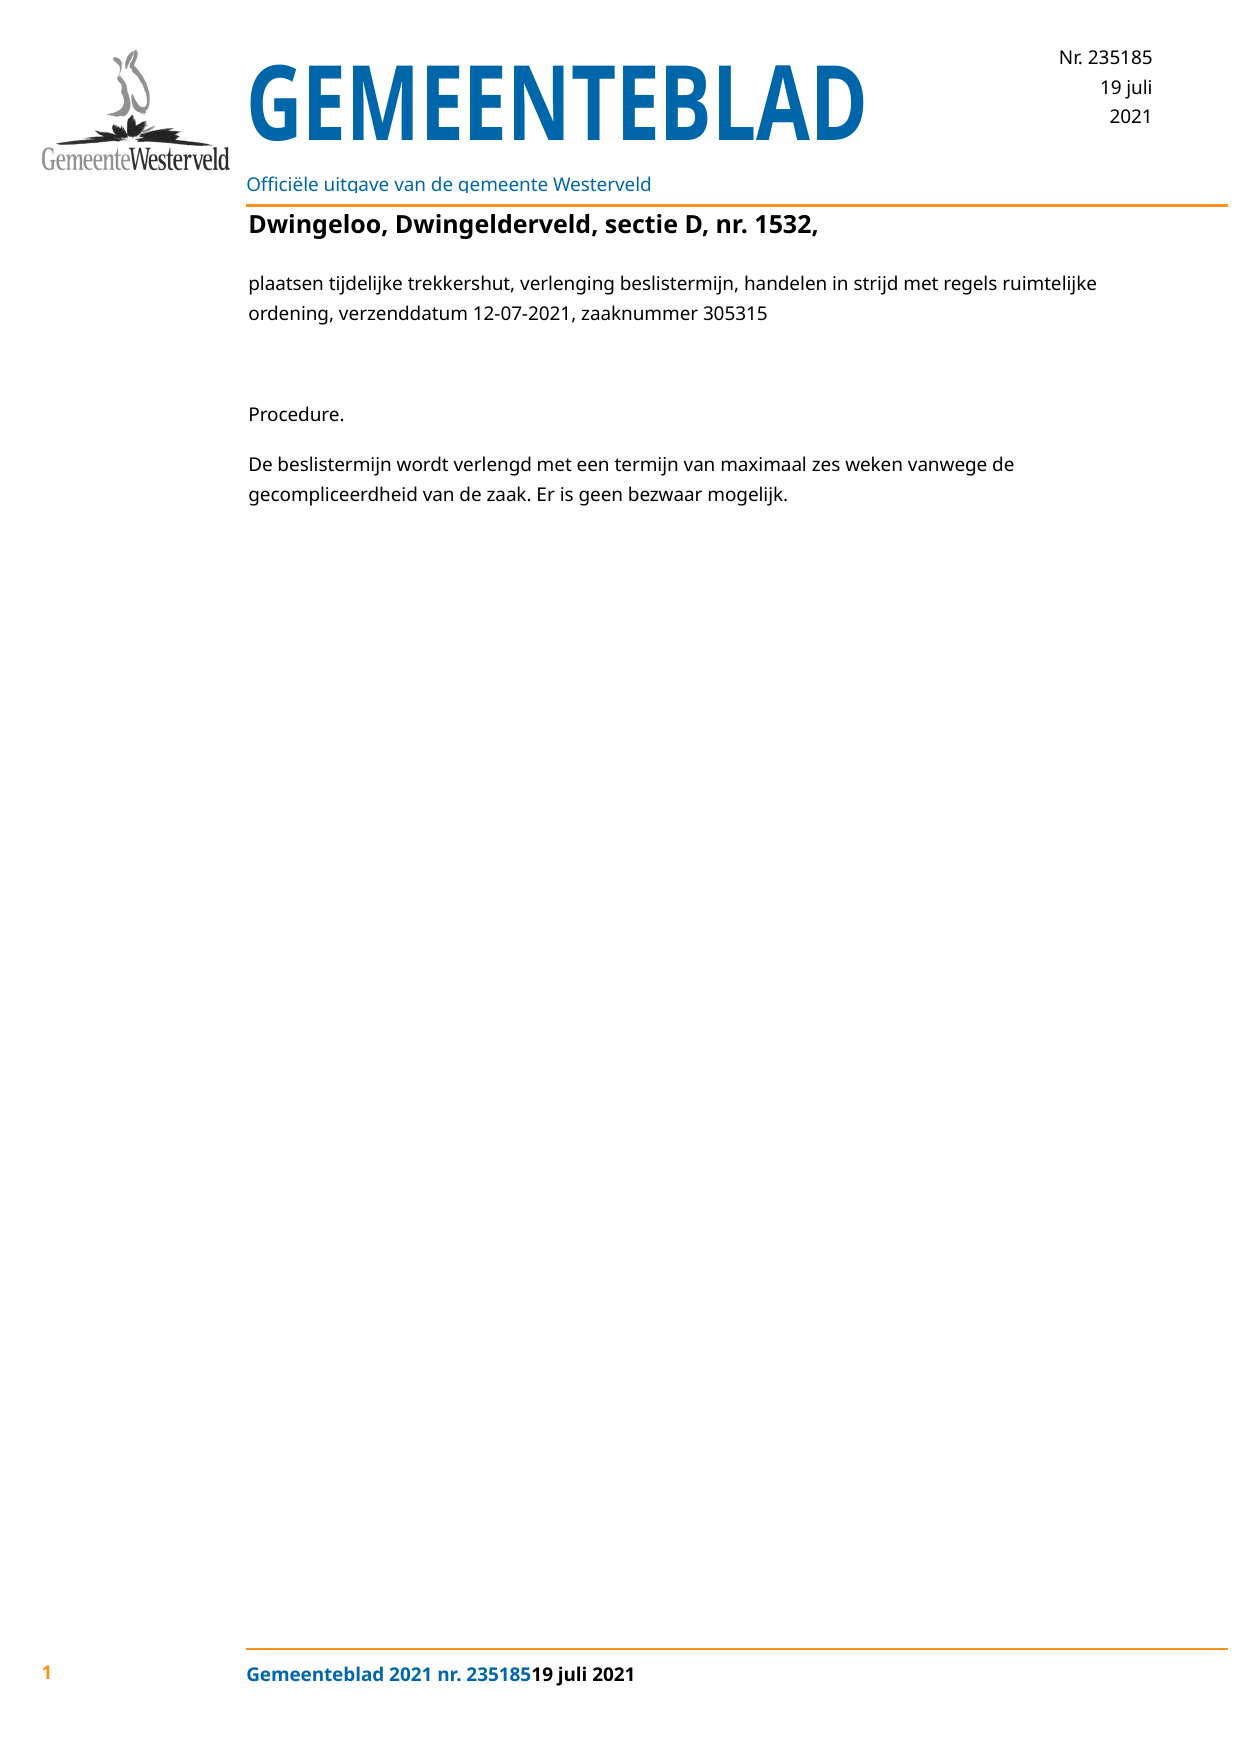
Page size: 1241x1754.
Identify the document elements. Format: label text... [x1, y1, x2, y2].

text Procedure. [248, 401, 1152, 426]
text plaatsen tijdelijke trekkershut, verlenging beslistermijn, handelen in strijd met regels ruimtelijke ordening, verzenddatum 12-07-2021, zaaknummer 305315 [248, 270, 1152, 326]
text Dwingeloo, Dwingelderveld, sectie D, nr. 1532, [248, 207, 1152, 241]
picture [41, 47, 231, 172]
text De beslistermijn wordt verlengd met een termijn van maximaal zes weken vanwege de gecompliceerdheid van de zaak. Er is geen bezwaar mogelijk. [248, 451, 1152, 506]
